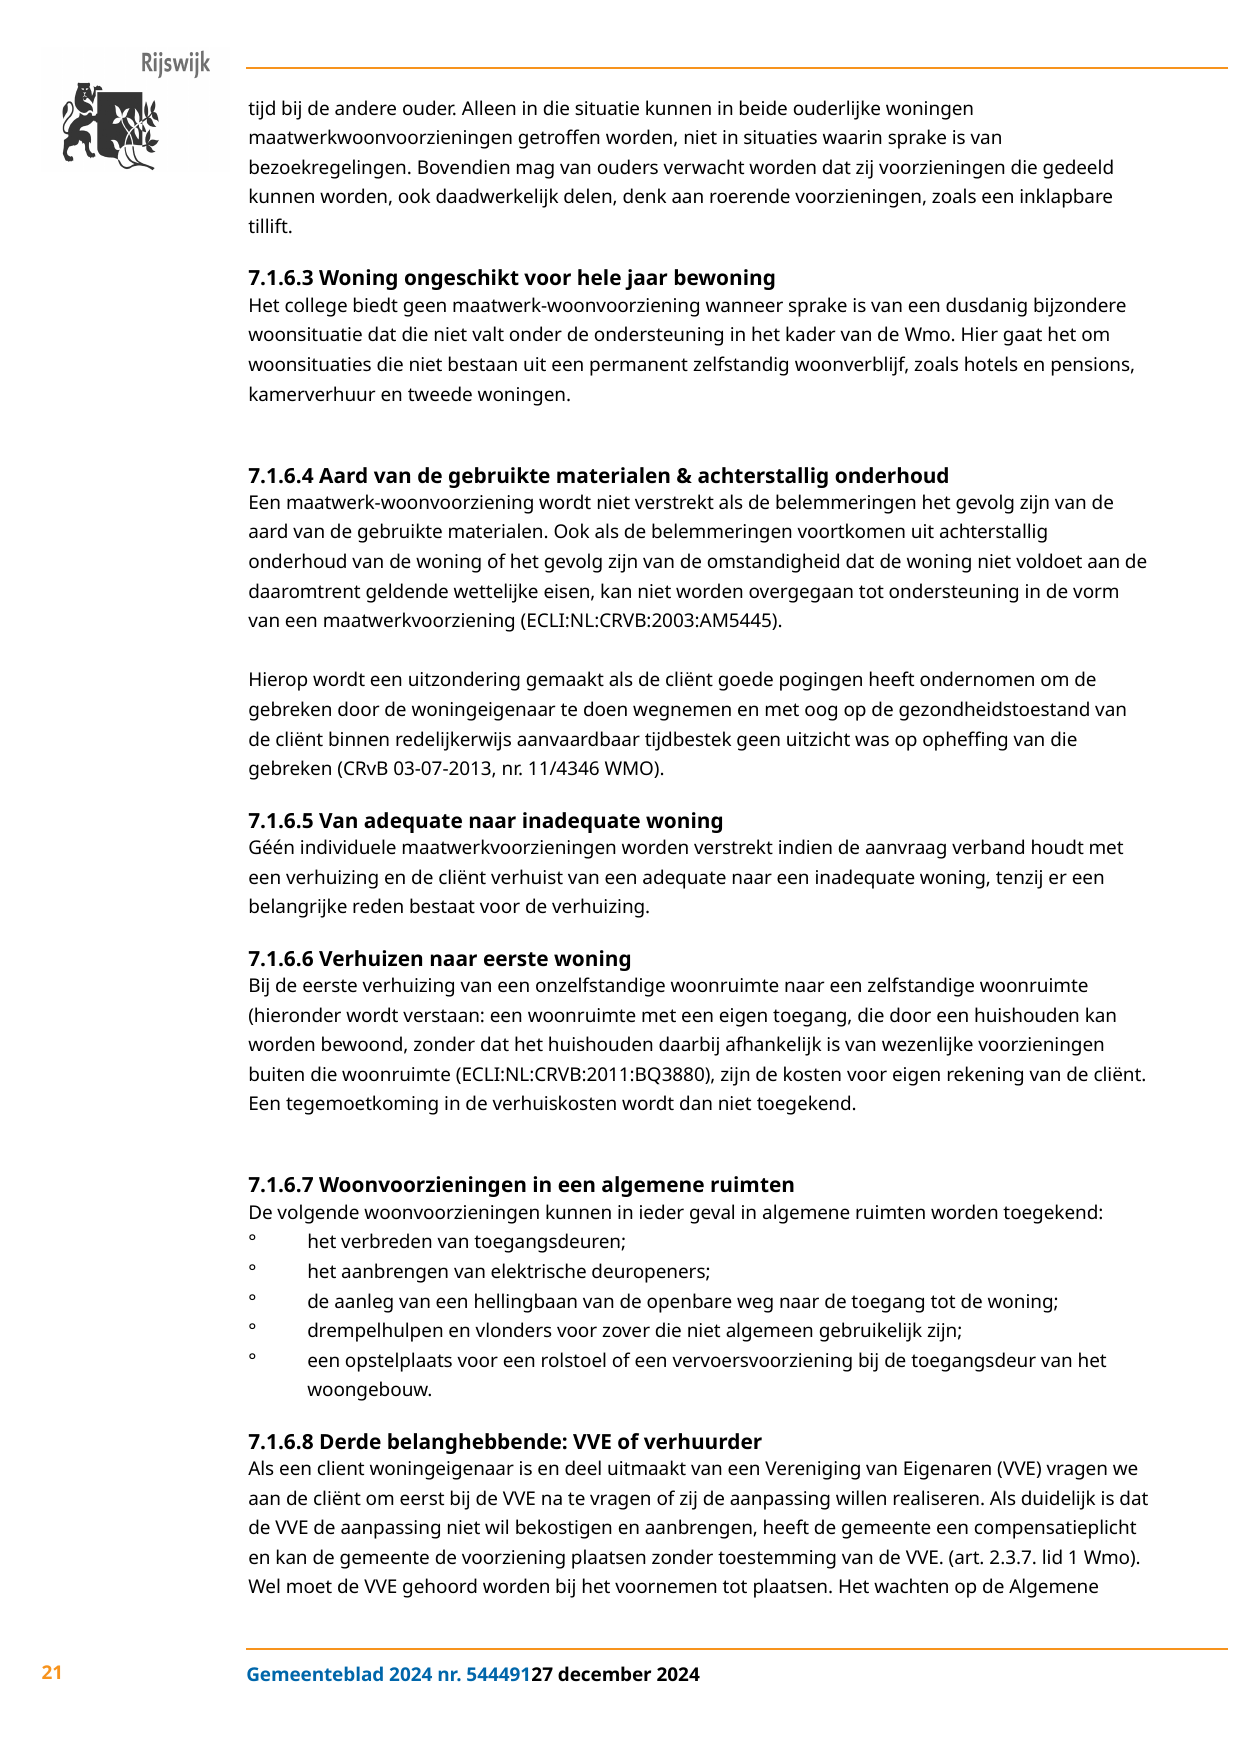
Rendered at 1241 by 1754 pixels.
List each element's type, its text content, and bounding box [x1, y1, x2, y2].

text De volgende woonvoorzieningen kunnen in ieder geval in algemene ruimten worden toegekend: [248, 1199, 1152, 1225]
list het verbreden van toegangsdeuren; [248, 1229, 1152, 1254]
text Als een client woningeigenaar is en deel uitmaakt van een Vereniging van Eigenaren (VVE) vragen we aan de cliënt om eerst bij de VVE na te vragen of zij de aanpassing willen realiseren. Als duidelijk is dat de VVE de aanpassing niet wil bekostigen en aanbrengen, heeft de gemeente een compensatieplicht en kan de gemeente de voorziening plaatsen zonder toestemming van de VVE. (art. 2.3.7. lid 1 Wmo). Wel moet de VVE gehoord worden bij het voornemen tot plaatsen. Het wachten op de Algemene [248, 1455, 1152, 1599]
text Bij de eerste verhuizing van een onzelfstandige woonruimte naar een zelfstandige woonruimte (hieronder wordt verstaan: een woonruimte met een eigen toegang, die door een huishouden kan worden bewoond, zonder dat het huishouden daarbij afhankelijk is van wezenlijke voorzieningen buiten die woonruimte (ECLI:NL:CRVB:2011:BQ3880), zijn de kosten voor eigen rekening van de cliënt. Een tegemoetkoming in de verhuiskosten wordt dan niet toegekend. [248, 972, 1152, 1116]
list drempelhulpen en vlonders voor zover die niet algemeen gebruikelijk zijn; [248, 1317, 1152, 1343]
text 7.1.6.3 Woning ongeschikt voor hele jaar bewoning [248, 263, 1152, 292]
text 7.1.6.5 Van adequate naar inadequate woning [248, 806, 1152, 834]
text Een maatwerk-woonvoorziening wordt niet verstrekt als de belemmeringen het gevolg zijn van de aard van de gebruikte materialen. Ook als de belemmeringen voortkomen uit achterstallig onderhoud van de woning of het gevolg zijn van de omstandigheid dat de woning niet voldoet aan de daaromtrent geldende wettelijke eisen, kan niet worden overgegaan tot ondersteuning in de vorm van een maatwerkvoorziening (ECLI:NL:CRVB:2003:AM5445). [248, 489, 1152, 633]
list een opstelplaats voor een rolstoel of een vervoersvoorziening bij de toegangsdeur van het woongebouw. [248, 1347, 1152, 1402]
text tijd bij de andere ouder. Alleen in die situatie kunnen in beide ouderlijke woningen maatwerkwoonvoorzieningen getroffen worden, niet in situaties waarin sprake is van bezoekregelingen. Bovendien mag van ouders verwacht worden dat zij voorzieningen die gedeeld kunnen worden, ook daadwerkelijk delen, denk aan roerende voorzieningen, zoals een inklapbare tillift. [248, 95, 1152, 239]
list de aanleg van een hellingbaan van de openbare weg naar de toegang tot de woning; [248, 1288, 1152, 1313]
text 7.1.6.8 Derde belanghebbende: VVE of verhuurder [248, 1427, 1152, 1455]
text Het college biedt geen maatwerk-woonvoorziening wanneer sprake is van een dusdanig bijzondere woonsituatie dat die niet valt onder de ondersteuning in het kader van de Wmo. Hier gaat het om woonsituaties die niet bestaan uit een permanent zelfstandig woonverblijf, zoals hotels en pensions, kamerverhuur en tweede woningen. [248, 292, 1152, 406]
text Hierop wordt een uitzondering gemaakt als de cliënt goede pogingen heeft ondernomen om de gebreken door de woningeigenaar te doen wegnemen en met oog op de gezondheidstoestand van de cliënt binnen redelijkerwijs aanvaardbaar tijdbestek geen uitzicht was op opheffing van die gebreken (CRvB 03-07-2013, nr. 11/4346 WMO). [248, 667, 1152, 781]
text Géén individuele maatwerkvoorzieningen worden verstrekt indien de aanvraag verband houdt met een verhuizing en de cliënt verhuist van een adequate naar een inadequate woning, tenzij er een belangrijke reden bestaat voor de verhuizing. [248, 834, 1152, 919]
text 7.1.6.4 Aard van de gebruikte materialen & achterstallig onderhoud [248, 461, 1152, 489]
text 7.1.6.7 Woonvoorzieningen in een algemene ruimten [248, 1171, 1152, 1199]
text 7.1.6.6 Verhuizen naar eerste woning [248, 944, 1152, 972]
list het aanbrengen van elektrische deuropeners; [248, 1258, 1152, 1284]
picture [41, 47, 231, 172]
